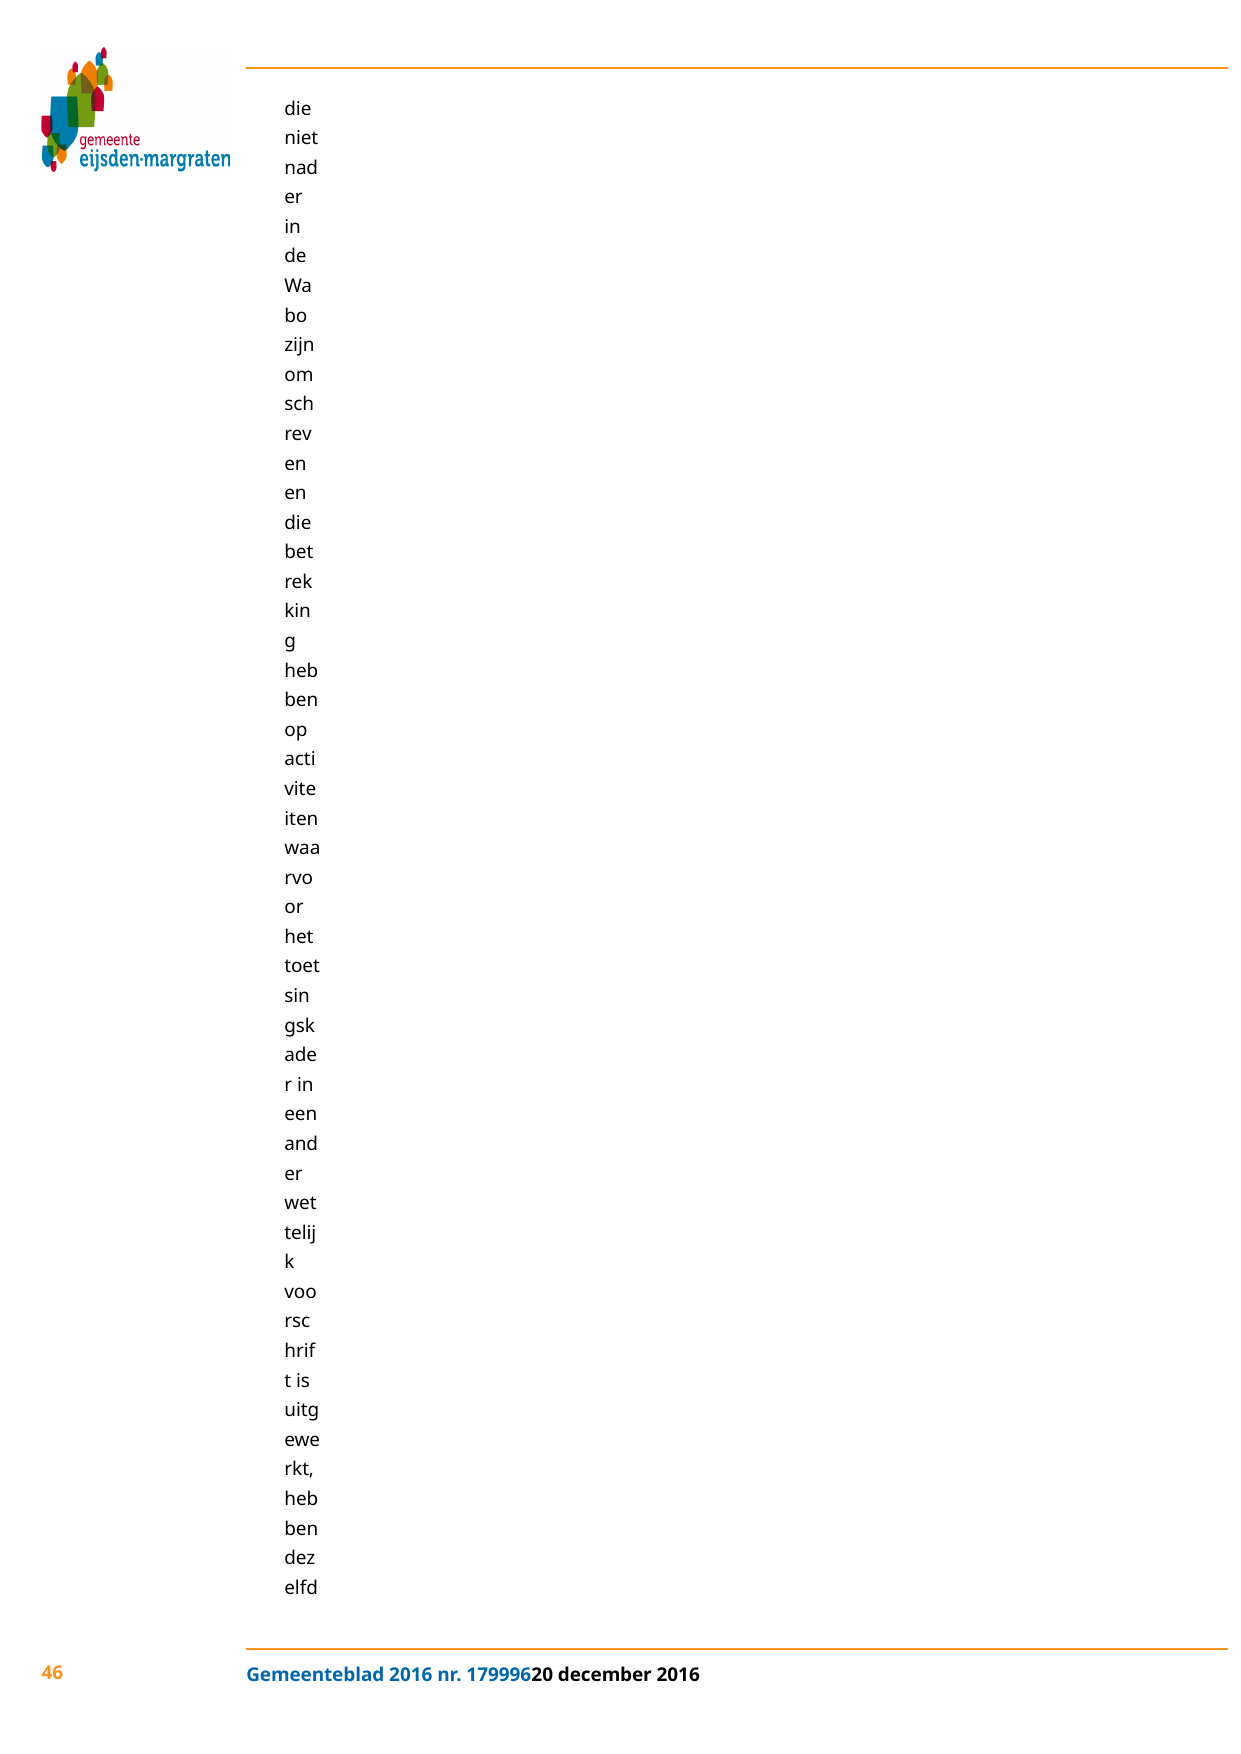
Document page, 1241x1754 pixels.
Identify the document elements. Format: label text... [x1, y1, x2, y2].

table_cell [356, 95, 392, 1600]
table_cell [248, 95, 284, 1600]
table_cell die niet nader in de Wabo zijn omschreven en die betrekking hebben op activiteiten waarvoor het toetsingskader in een ander wettelijk voorschrift is uitgewerkt, hebben dezelfd [284, 95, 320, 1600]
table_cell [320, 95, 356, 1600]
table_cell [393, 95, 429, 1600]
picture [41, 47, 231, 172]
